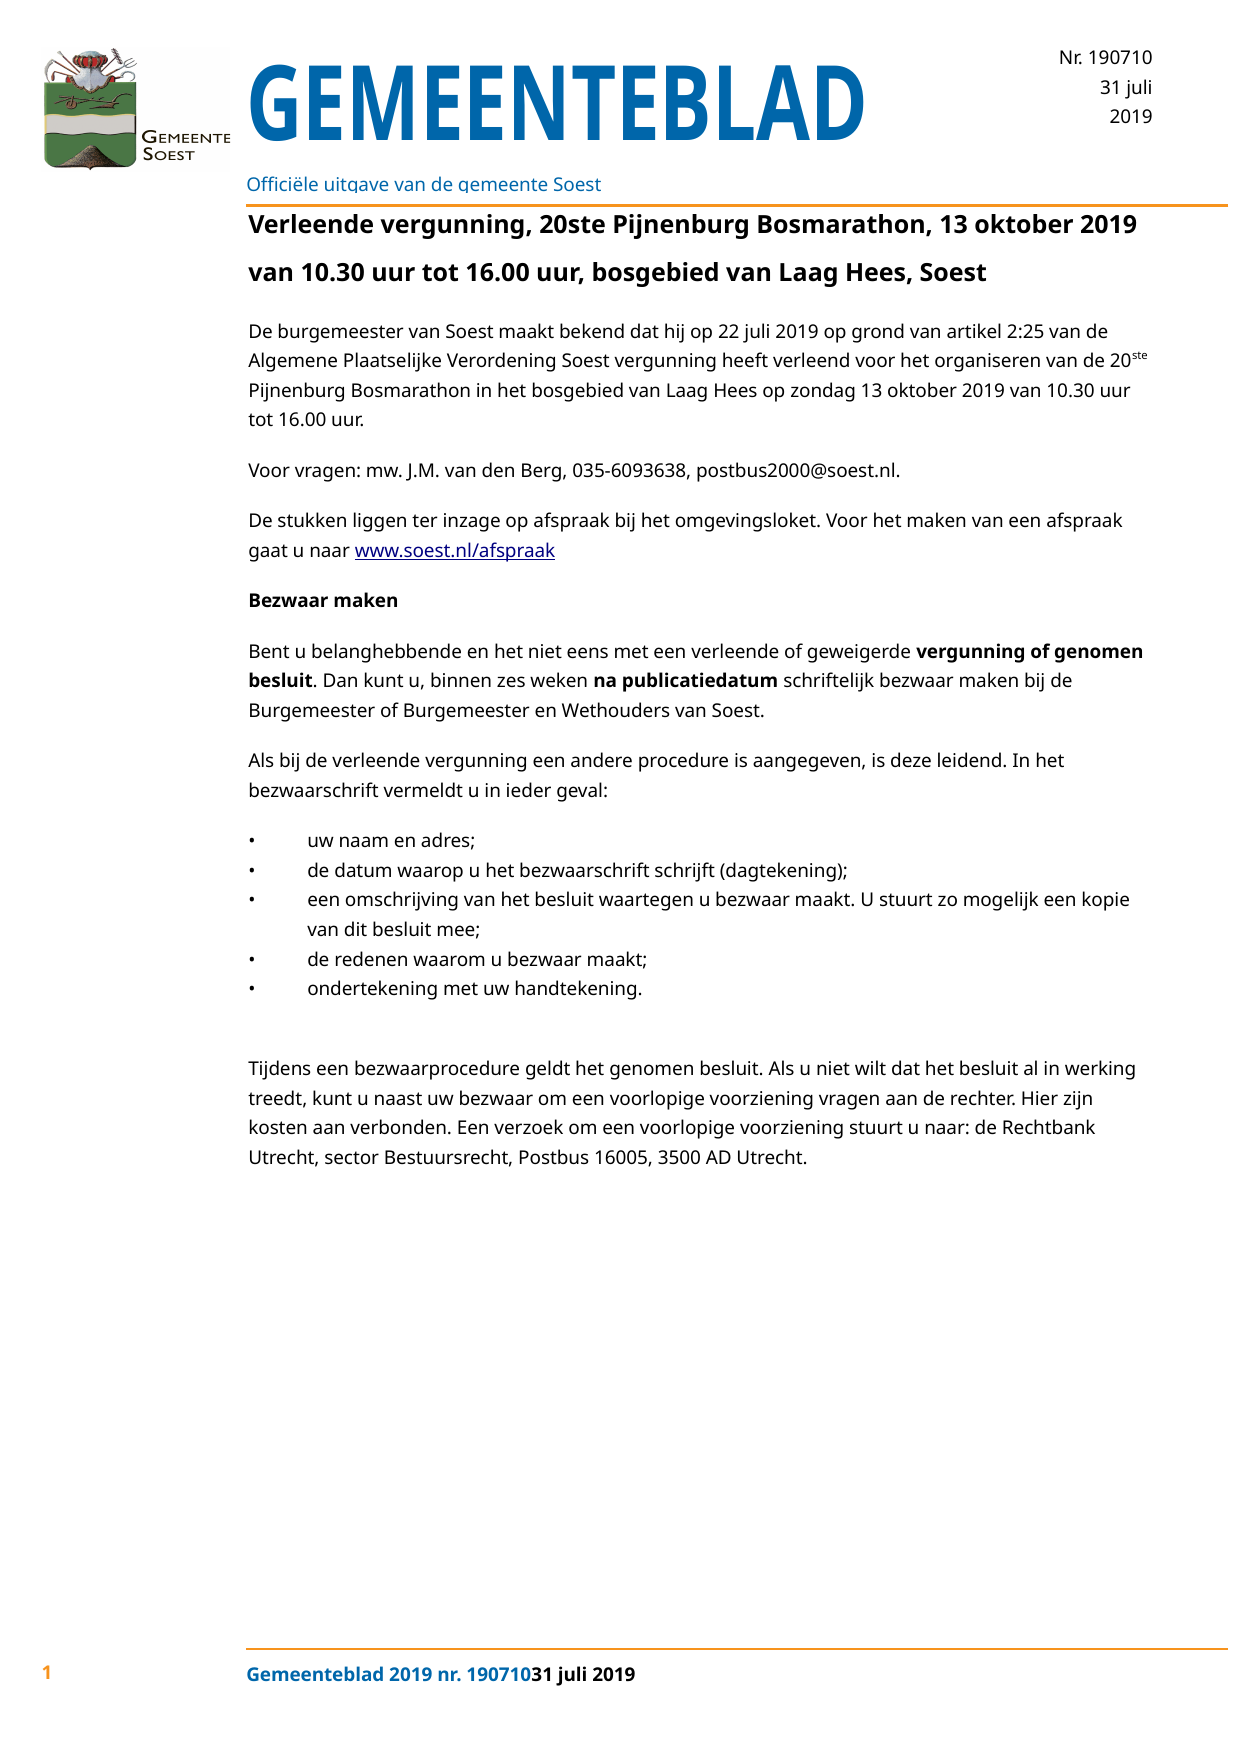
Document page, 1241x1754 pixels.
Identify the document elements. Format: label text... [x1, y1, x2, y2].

text Als bij de verleende vergunning een andere procedure is aangegeven, is deze leidend. In het bezwaarschrift vermeldt u in ieder geval: [248, 747, 1152, 803]
list uw naam en adres; [248, 827, 1152, 853]
list een omschrijving van het besluit waartegen u bezwaar maakt. U stuurt zo mogelijk een kopie van dit besluit mee; [248, 887, 1152, 942]
text Bent u belanghebbende en het niet eens met een verleende of geweigerde vergunning of genomen besluit. Dan kunt u, binnen zes weken na publicatiedatum schriftelijk bezwaar maken bij de Burgemeester of Burgemeester en Wethouders van Soest. [248, 638, 1152, 723]
text Voor vragen: mw. J.M. van den Berg, 035-6093638, postbus2000@soest.nl. [248, 457, 1152, 483]
text Bezwaar maken [248, 587, 1152, 613]
text De burgemeester van Soest maakt bekend dat hij op 22 juli 2019 op grond van artikel 2:25 van de Algemene Plaatselijke Verordening Soest vergunning heeft verleend voor het organiseren van de 20ste Pijnenburg Bosmarathon in het bosgebied van Laag Hees op zondag 13 oktober 2019 van 10.30 uur tot 16.00 uur. [248, 318, 1152, 432]
list de datum waarop u het bezwaarschrift schrijft (dagtekening); [248, 857, 1152, 883]
text Tijdens een bezwaarprocedure geldt het genomen besluit. Als u niet wilt dat het besluit al in werking treedt, kunt u naast uw bezwaar om een voorlopige voorziening vragen aan de rechter. Hier zijn kosten aan verbonden. Een verzoek om een voorlopige voorziening stuurt u naar: de Rechtbank Utrecht, sector Bestuursrecht, Postbus 16005, 3500 AD Utrecht. [248, 1055, 1152, 1170]
picture [41, 47, 231, 172]
list de redenen waarom u bezwaar maakt; [248, 946, 1152, 972]
text De stukken liggen ter inzage op afspraak bij het omgevingsloket. Voor het maken van een afspraak gaat u naar www.soest.nl/afspraak [248, 507, 1152, 563]
list ondertekening met uw handtekening. [248, 975, 1152, 1001]
text Verleende vergunning, 20ste Pijnenburg Bosmarathon, 13 oktober 2019 van 10.30 uur tot 16.00 uur, bosgebied van Laag Hees, Soest [248, 207, 1152, 288]
